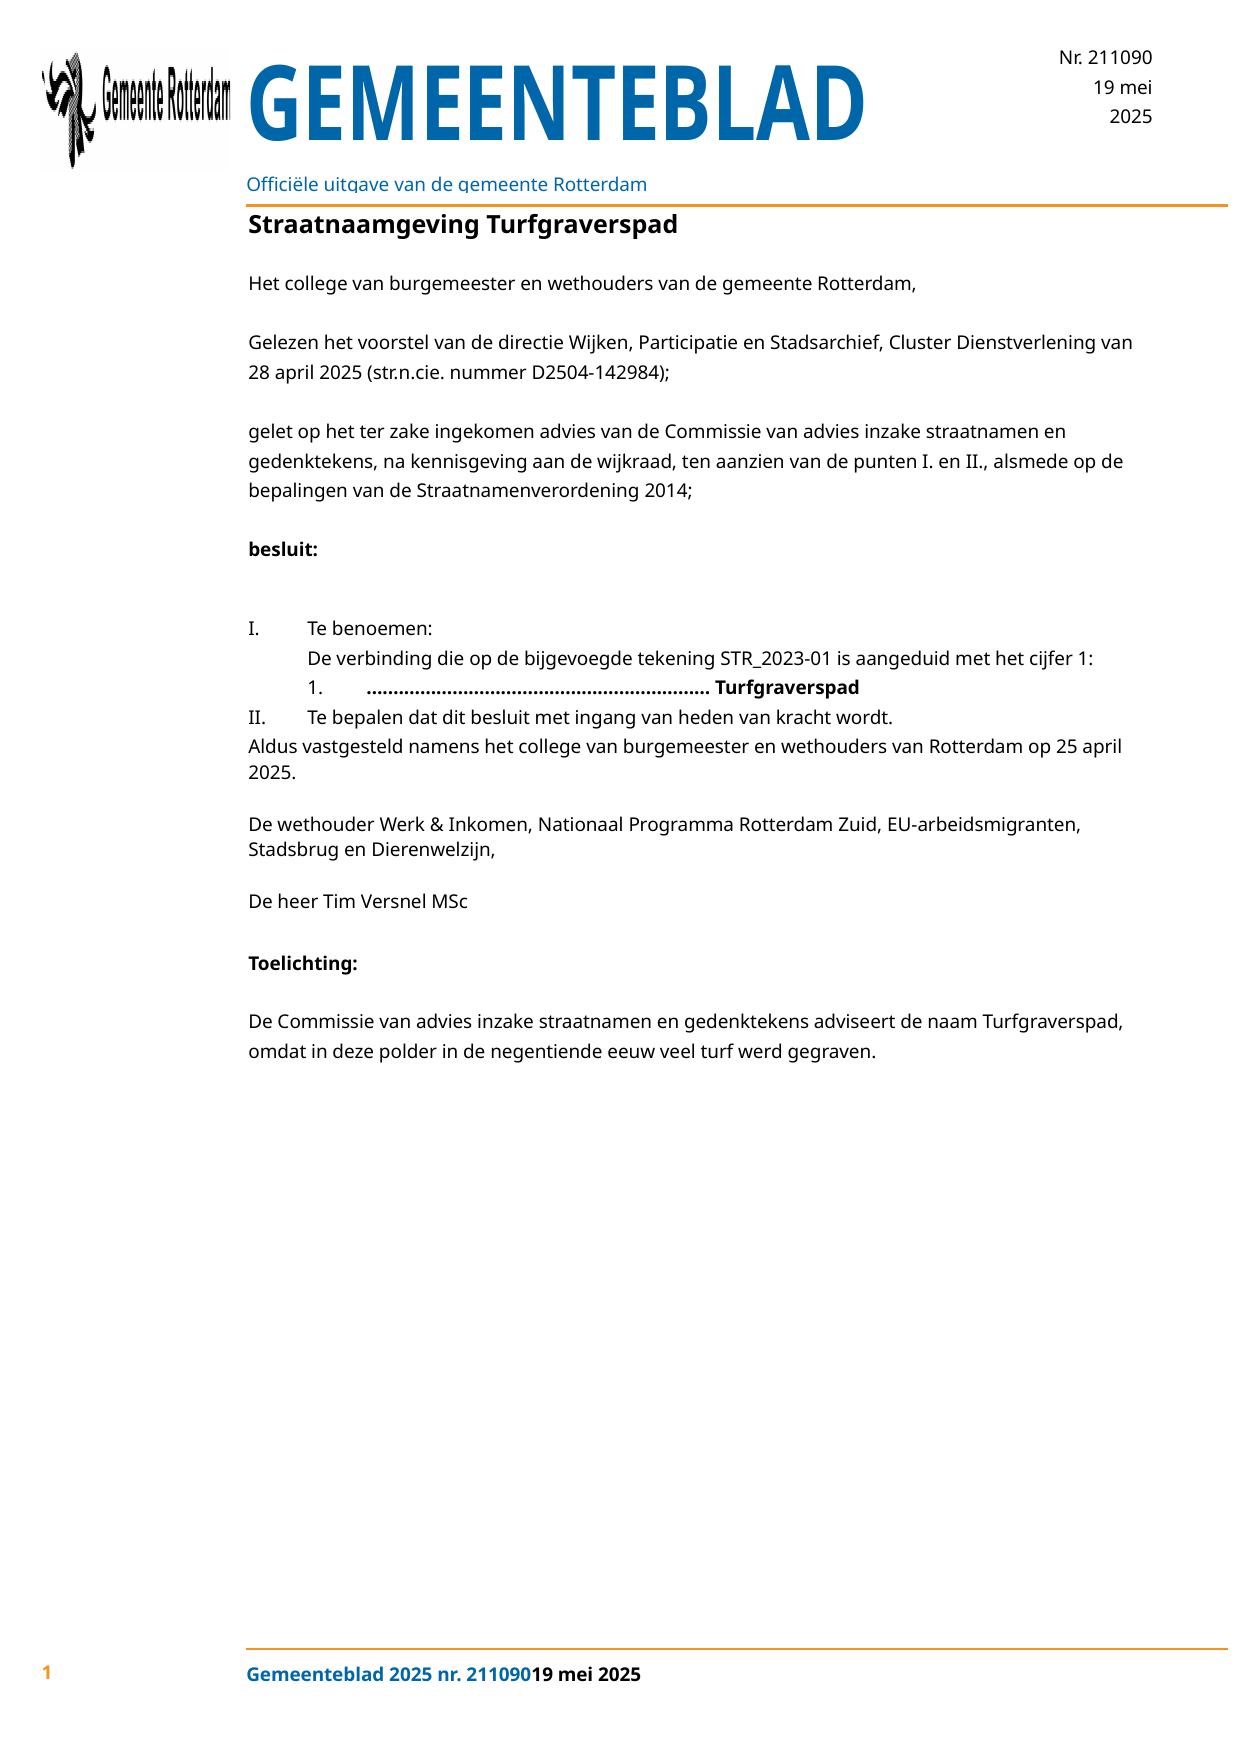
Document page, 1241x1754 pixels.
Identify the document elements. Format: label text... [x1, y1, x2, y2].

list ….…………………………………………………… Turfgraverspad [307, 674, 1152, 700]
list De verbinding die op de bijgevoegde tekening STR_2023-01 is aangeduid met het cijfer 1: [248, 645, 1152, 671]
list Te bepalen dat dit besluit met ingang van heden van kracht wordt. [248, 704, 1152, 730]
list Te benoemen: [248, 615, 1152, 641]
text besluit: [248, 537, 1152, 562]
text Straatnaamgeving Turfgraverspad [248, 207, 1152, 241]
picture [41, 47, 231, 172]
text Toelichting: [248, 939, 1152, 979]
text Gelezen het voorstel van de directie Wijken, Participatie en Stadsarchief, Cluster Dienstverlening van 28 april 2025 (str.n.cie. nummer D2504-142984); [248, 329, 1152, 385]
text De wethouder Werk & Inkomen, Nationaal Programma Rotterdam Zuid, EU-arbeidsmigranten, Stadsbrug en Dierenwelzijn, [248, 811, 1152, 862]
text Het college van burgemeester en wethouders van de gemeente Rotterdam, [248, 270, 1152, 296]
text De heer Tim Versnel MSc [248, 888, 1152, 914]
text gelet op het ter zake ingekomen advies van de Commissie van advies inzake straatnamen en gedenktekens, na kennisgeving aan de wijkraad, ten aanzien van de punten I. en II., alsmede op de bepalingen van de Straatnamenverordening 2014; [248, 418, 1152, 503]
text Aldus vastgesteld namens het college van burgemeester en wethouders van Rotterdam op 25 april 2025. [248, 734, 1152, 785]
text De Commissie van advies inzake straatnamen en gedenktekens adviseert de naam Turfgraverspad, omdat in deze polder in de negentiende eeuw veel turf werd gegraven. [248, 1008, 1152, 1064]
